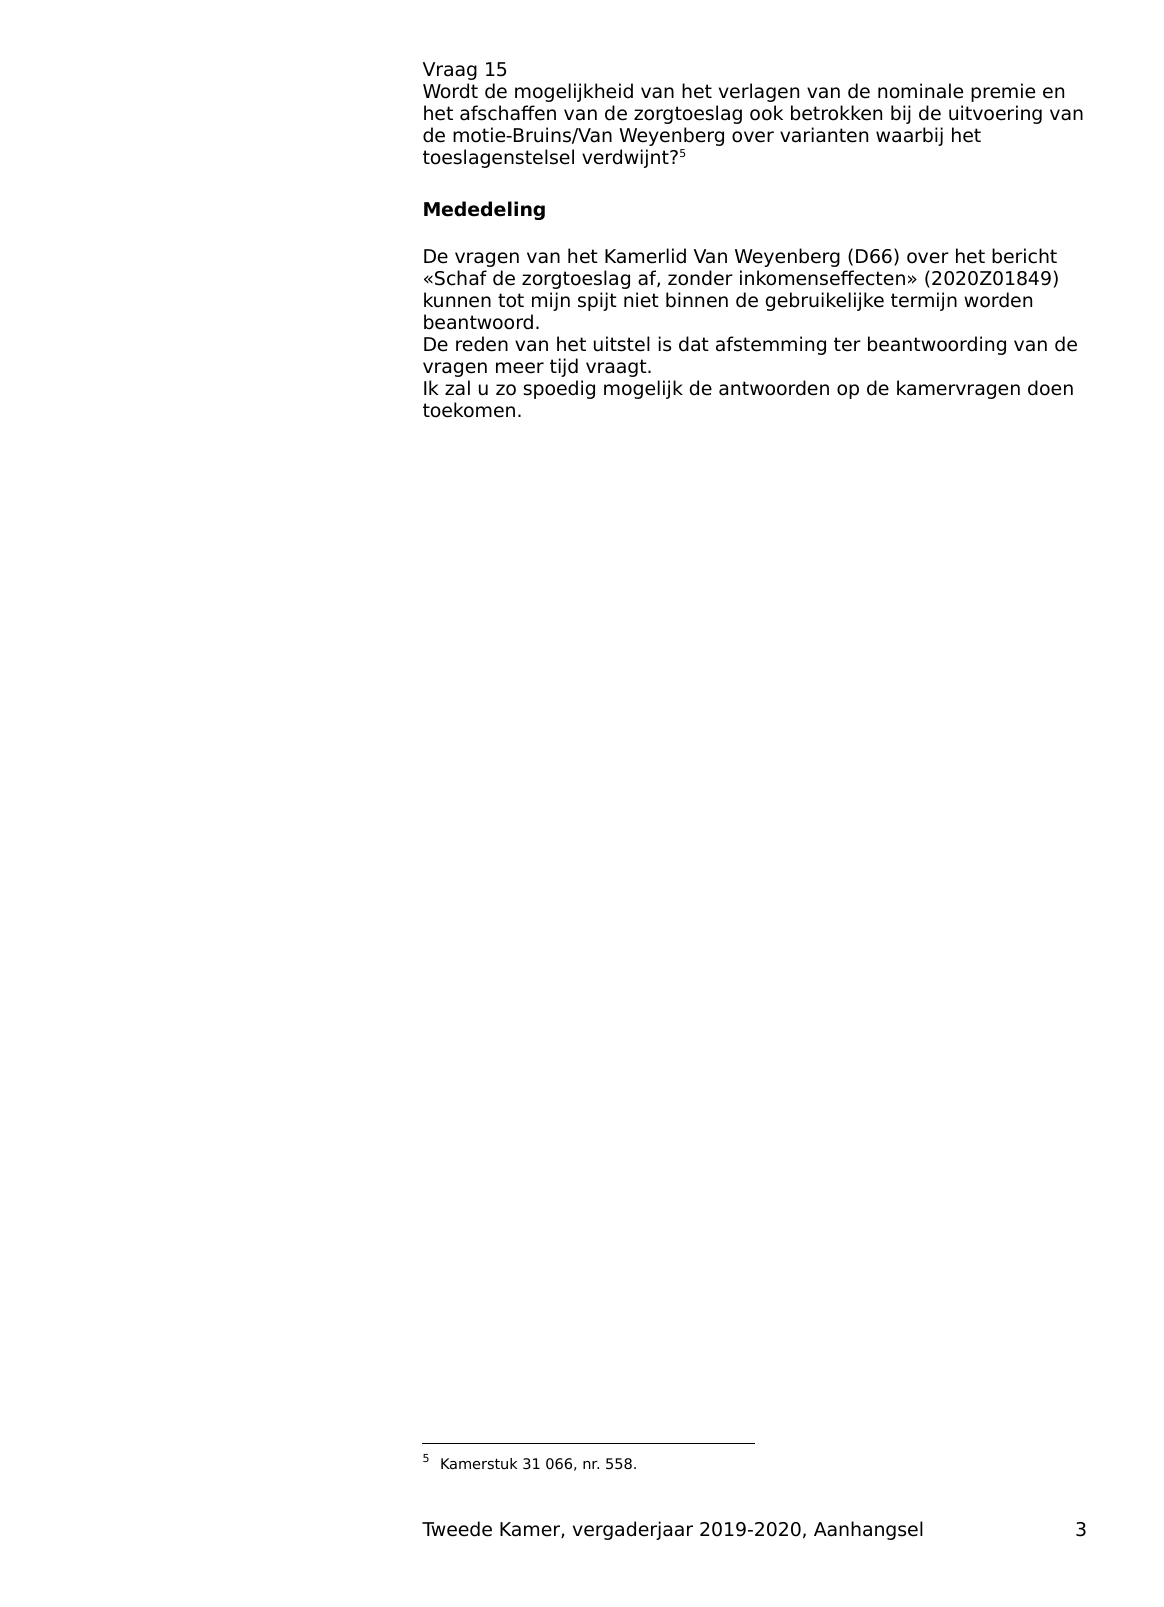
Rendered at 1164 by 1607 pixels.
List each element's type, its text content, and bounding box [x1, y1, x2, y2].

subtitle Mededeling [422, 199, 1087, 221]
text Wordt de mogelijkheid van het verlagen van de nominale premie en het afschaffen van de zorgtoeslag ook betrokken bij de uitvoering van de motie-Bruins/Van Weyenberg over varianten waarbij het toeslagenstelsel verdwijnt? [422, 81, 1087, 169]
text De vragen van het Kamerlid Van Weyenberg (D66) over het bericht «Schaf de zorgtoeslag af, zonder inkomenseffecten» (2020Z01849) kunnen tot mijn spijt niet binnen de gebruikelijke termijn worden beantwoord. [422, 246, 1087, 334]
text De reden van het uitstel is dat afstemming ter beantwoording van de vragen meer tijd vraagt. [422, 334, 1087, 378]
text Vraag 15 [422, 59, 1087, 81]
text Kamerstuk 31 066, nr. 558. [422, 1452, 1087, 1474]
text Ik zal u zo spoedig mogelijk de antwoorden op de kamervragen doen toekomen. [422, 378, 1087, 422]
